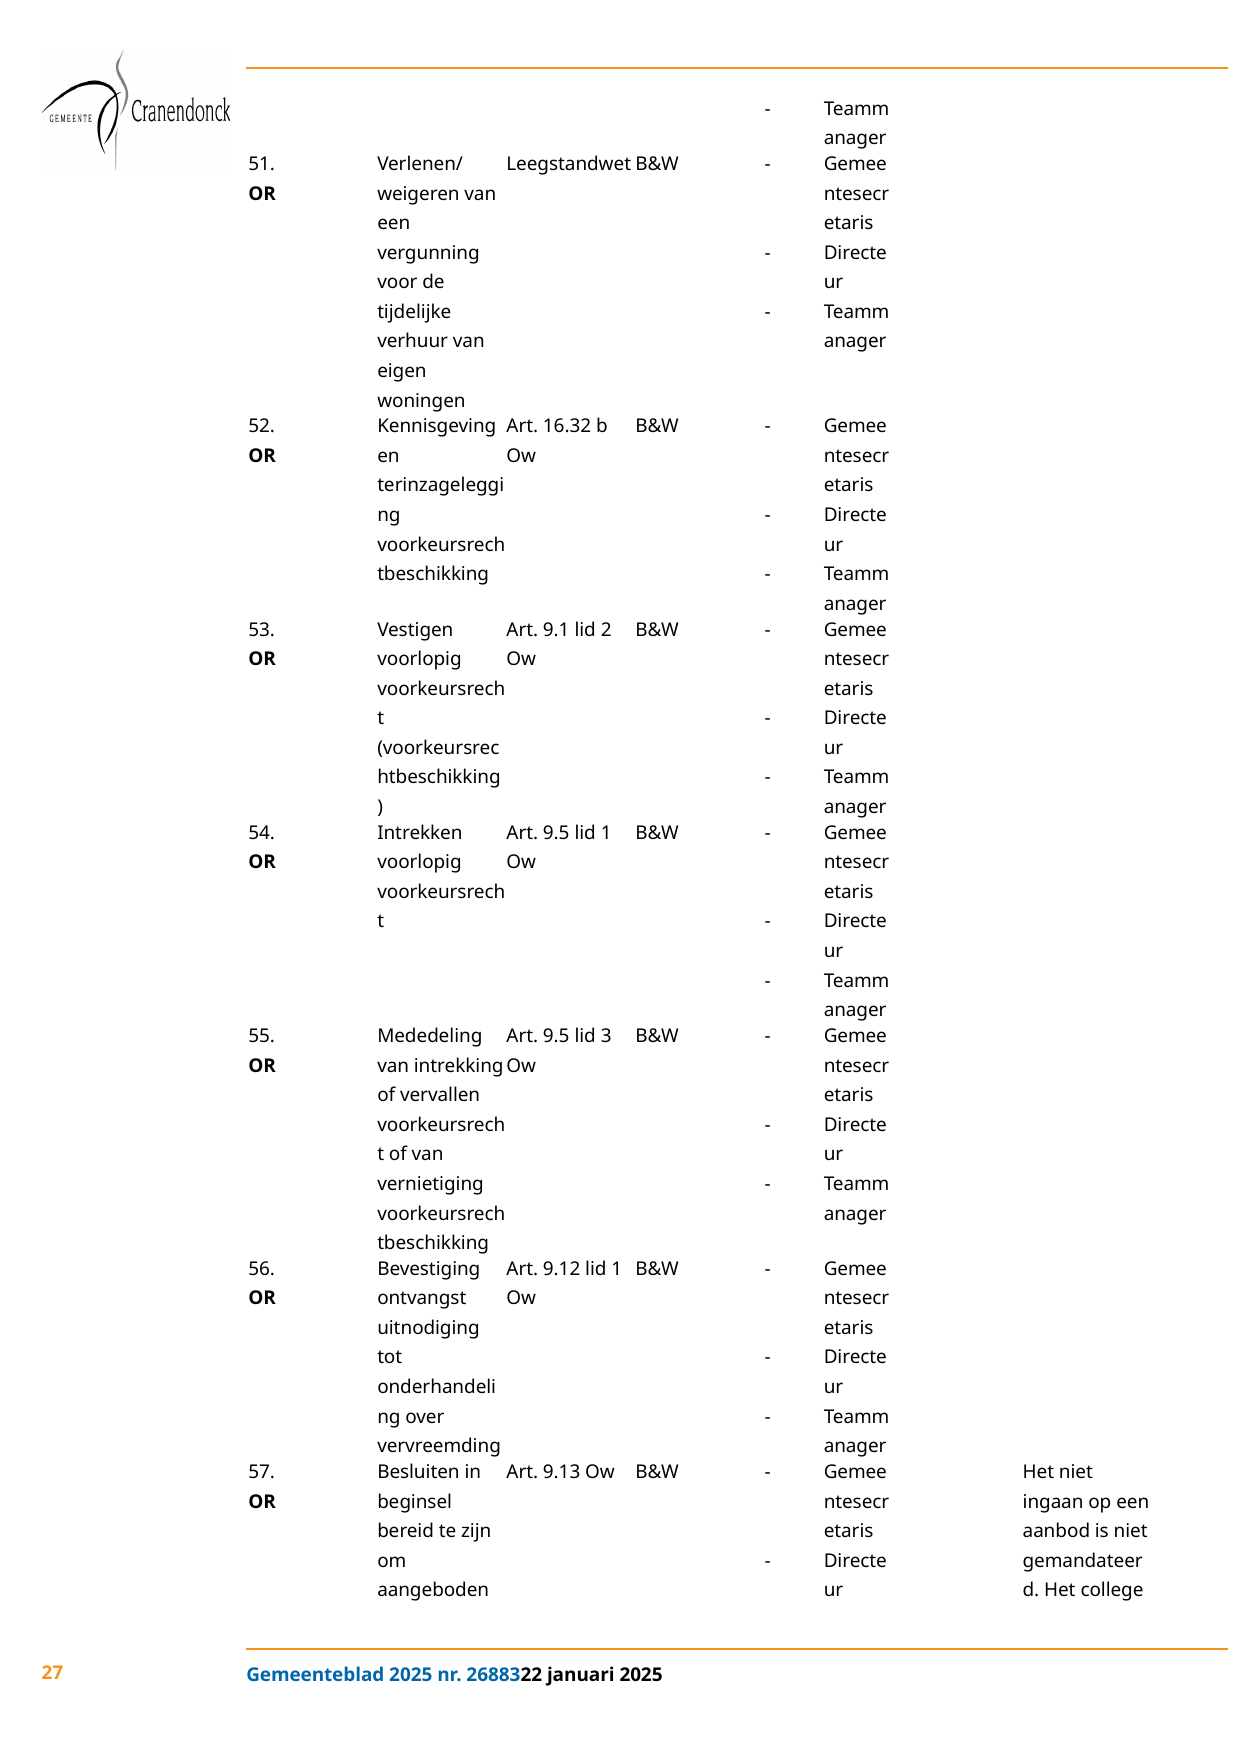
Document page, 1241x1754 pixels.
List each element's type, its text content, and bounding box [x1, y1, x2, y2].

table_cell Leegstandwet [506, 150, 635, 412]
table_cell [894, 1458, 1022, 1602]
table_cell [894, 413, 1022, 616]
table_cell [894, 95, 1022, 150]
table_cell [1023, 819, 1152, 1022]
table_cell B&W [635, 1458, 764, 1602]
table_cell [248, 95, 377, 150]
table_cell 56. OR [248, 1255, 377, 1458]
table_cell Gemeentesecretaris Directeur [764, 1458, 893, 1602]
table_cell 57. OR [248, 1458, 377, 1602]
table_cell Gemeentesecretaris Directeur Teammanager [764, 1255, 893, 1458]
table_cell 52. OR [248, 413, 377, 616]
table_cell Kennisgeving en terinzagelegging voorkeursrechtbeschikking [377, 413, 506, 616]
table_cell [635, 95, 764, 150]
table_cell [894, 150, 1022, 412]
table_cell Mededeling van intrekking of vervallen voorkeursrecht of van vernietiging voorkeursrechtbeschikking [377, 1022, 506, 1255]
table_cell B&W [635, 819, 764, 1022]
table_cell [1023, 150, 1152, 412]
table_cell Art. 9.12 lid 1 Ow [506, 1255, 635, 1458]
table_cell 51. OR [248, 150, 377, 412]
table_cell Verlenen/weigeren van een vergunning voor de tijdelijke verhuur van eigen woningen [377, 150, 506, 412]
table_cell Bevestiging ontvangst uitnodiging tot onderhandeling over vervreemding [377, 1255, 506, 1458]
table_cell Art. 9.1 lid 2 Ow [506, 616, 635, 819]
table_cell Art. 16.32 b Ow [506, 413, 635, 616]
table_cell [894, 616, 1022, 819]
table_cell [377, 95, 506, 150]
table_cell [1023, 616, 1152, 819]
table_cell [1023, 1255, 1152, 1458]
table_cell Art. 9.5 lid 3 Ow [506, 1022, 635, 1255]
table_cell [1023, 1022, 1152, 1255]
table_cell Gemeentesecretaris Directeur Teammanager [764, 616, 893, 819]
table_cell Intrekken voorlopig voorkeursrecht [377, 819, 506, 1022]
table_cell Gemeentesecretaris Directeur Teammanager [764, 413, 893, 616]
table_cell Gemeentesecretaris Directeur Teammanager [764, 819, 893, 1022]
table_cell B&W [635, 616, 764, 819]
table_cell [506, 95, 635, 150]
table_cell B&W [635, 413, 764, 616]
table_cell Gemeentesecretaris Directeur Teammanager [764, 1022, 893, 1255]
table_cell [1023, 413, 1152, 616]
table_cell [894, 1255, 1022, 1458]
table_cell 55. OR [248, 1022, 377, 1255]
table_cell B&W [635, 1022, 764, 1255]
table_cell Besluiten in beginsel bereid te zijn om aangeboden [377, 1458, 506, 1602]
picture [41, 47, 231, 172]
table_cell Art. 9.13 Ow [506, 1458, 635, 1602]
table_cell Gemeentesecretaris Directeur Teammanager [764, 150, 893, 412]
table_cell Teammanager [764, 95, 893, 150]
table_cell B&W [635, 150, 764, 412]
table_cell Het niet ingaan op een aanbod is niet gemandateerd. Het college [1023, 1458, 1152, 1602]
table_cell Vestigen voorlopig voorkeursrecht (voorkeursrechtbeschikking) [377, 616, 506, 819]
table_cell [1023, 95, 1152, 150]
table_cell Art. 9.5 lid 1 Ow [506, 819, 635, 1022]
table_cell [894, 1022, 1022, 1255]
table_cell B&W [635, 1255, 764, 1458]
table_cell 54. OR [248, 819, 377, 1022]
table_cell [894, 819, 1022, 1022]
table_cell 53. OR [248, 616, 377, 819]
